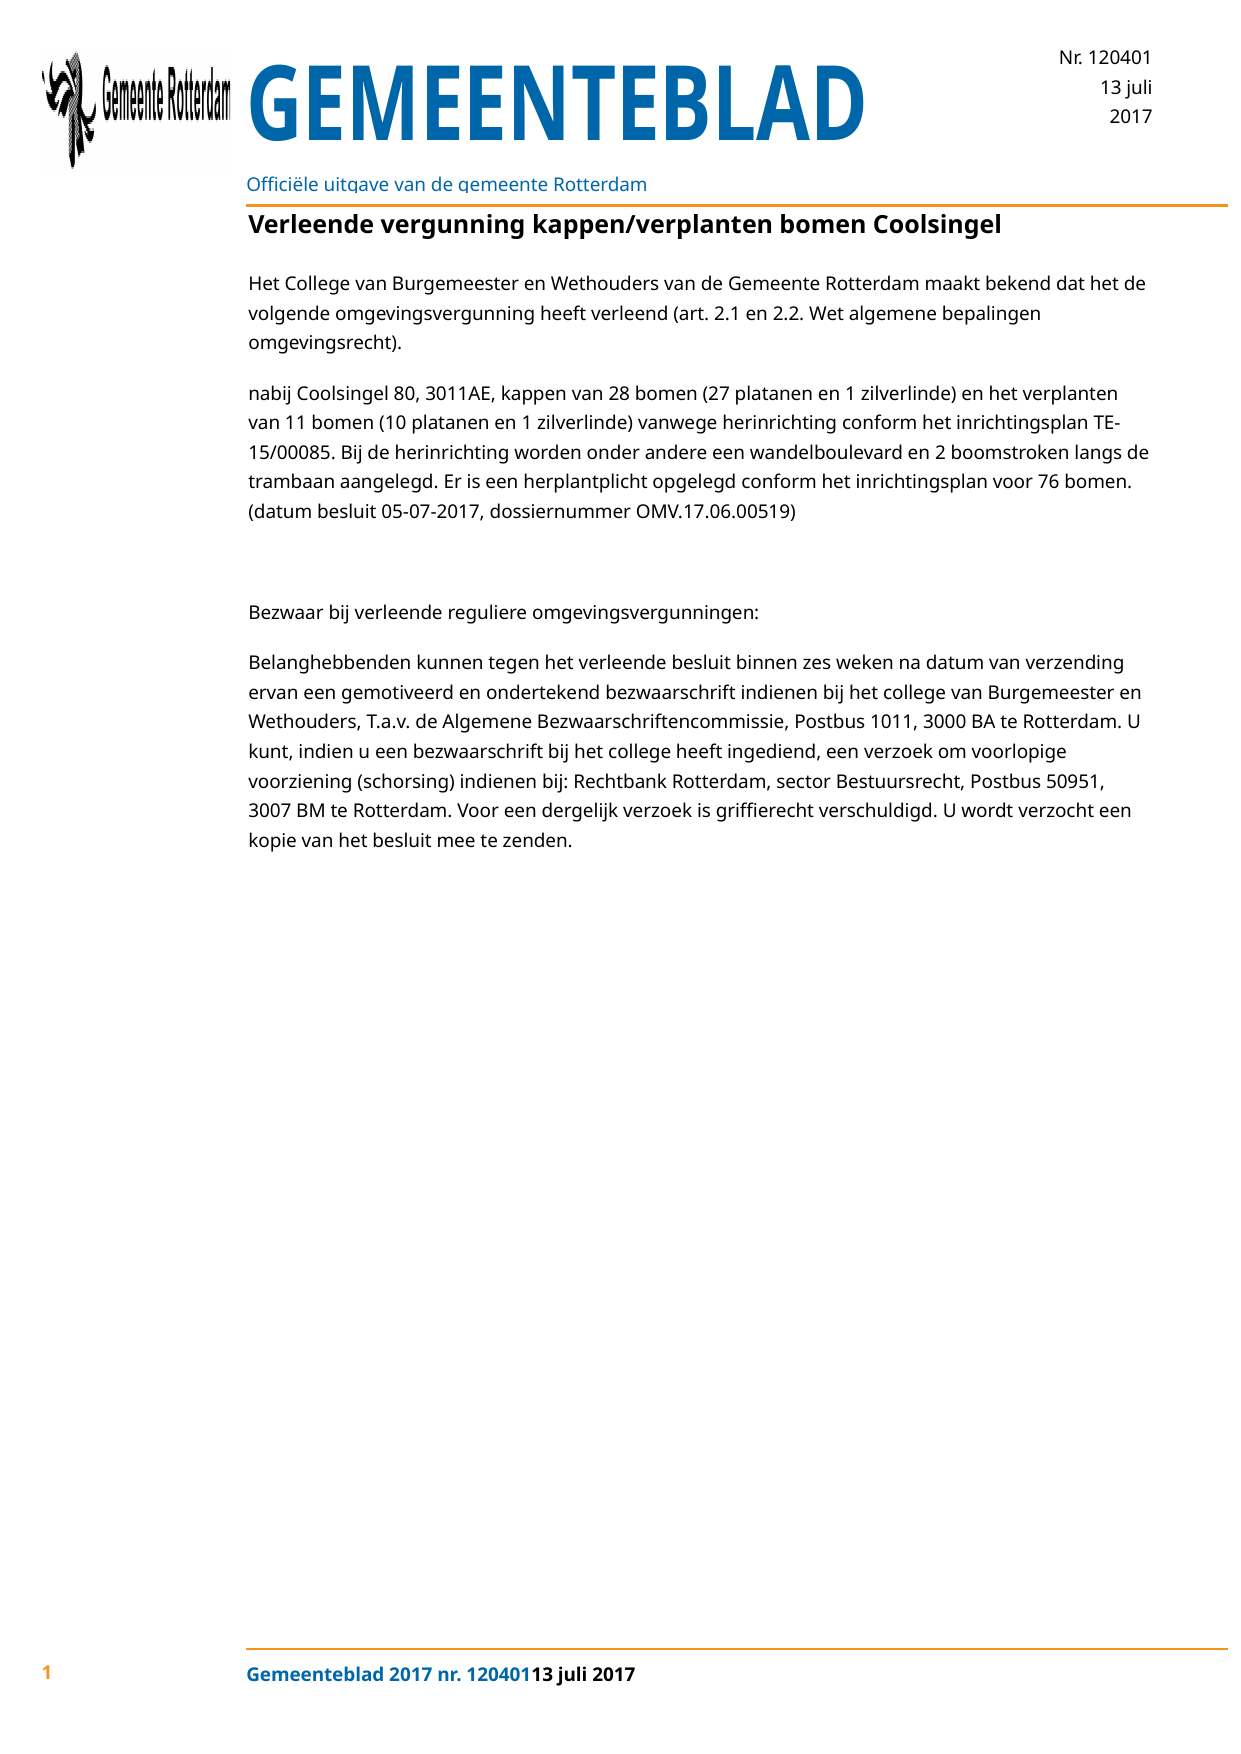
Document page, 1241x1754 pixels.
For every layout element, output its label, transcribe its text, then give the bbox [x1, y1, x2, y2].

text Verleende vergunning kappen/verplanten bomen Coolsingel [248, 207, 1152, 241]
text Bezwaar bij verleende reguliere omgevingsvergunningen: [248, 599, 1152, 625]
text Belanghebbenden kunnen tegen het verleende besluit binnen zes weken na datum van verzending ervan een gemotiveerd en ondertekend bezwaarschrift indienen bij het college van Burgemeester en Wethouders, T.a.v. de Algemene Bezwaarschriftencommissie, Postbus 1011, 3000 BA te Rotterdam. U kunt, indien u een bezwaarschrift bij het college heeft ingediend, een verzoek om voorlopige voorziening (schorsing) indienen bij: Rechtbank Rotterdam, sector Bestuursrecht, Postbus 50951, 3007 BM te Rotterdam. Voor een dergelijk verzoek is griffierecht verschuldigd. U wordt verzocht een kopie van het besluit mee te zenden. [248, 649, 1152, 853]
text Het College van Burgemeester en Wethouders van de Gemeente Rotterdam maakt bekend dat het de volgende omgevingsvergunning heeft verleend (art. 2.1 en 2.2. Wet algemene bepalingen omgevingsrecht). [248, 270, 1152, 355]
picture [41, 47, 231, 172]
text nabij Coolsingel 80, 3011AE, kappen van 28 bomen (27 platanen en 1 zilverlinde) en het verplanten van 11 bomen (10 platanen en 1 zilverlinde) vanwege herinrichting conform het inrichtingsplan TE-15/00085. Bij de herinrichting worden onder andere een wandelboulevard en 2 boomstroken langs de trambaan aangelegd. Er is een herplantplicht opgelegd conform het inrichtingsplan voor 76 bomen. (datum besluit 05-07-2017, dossiernummer OMV.17.06.00519) [248, 380, 1152, 524]
